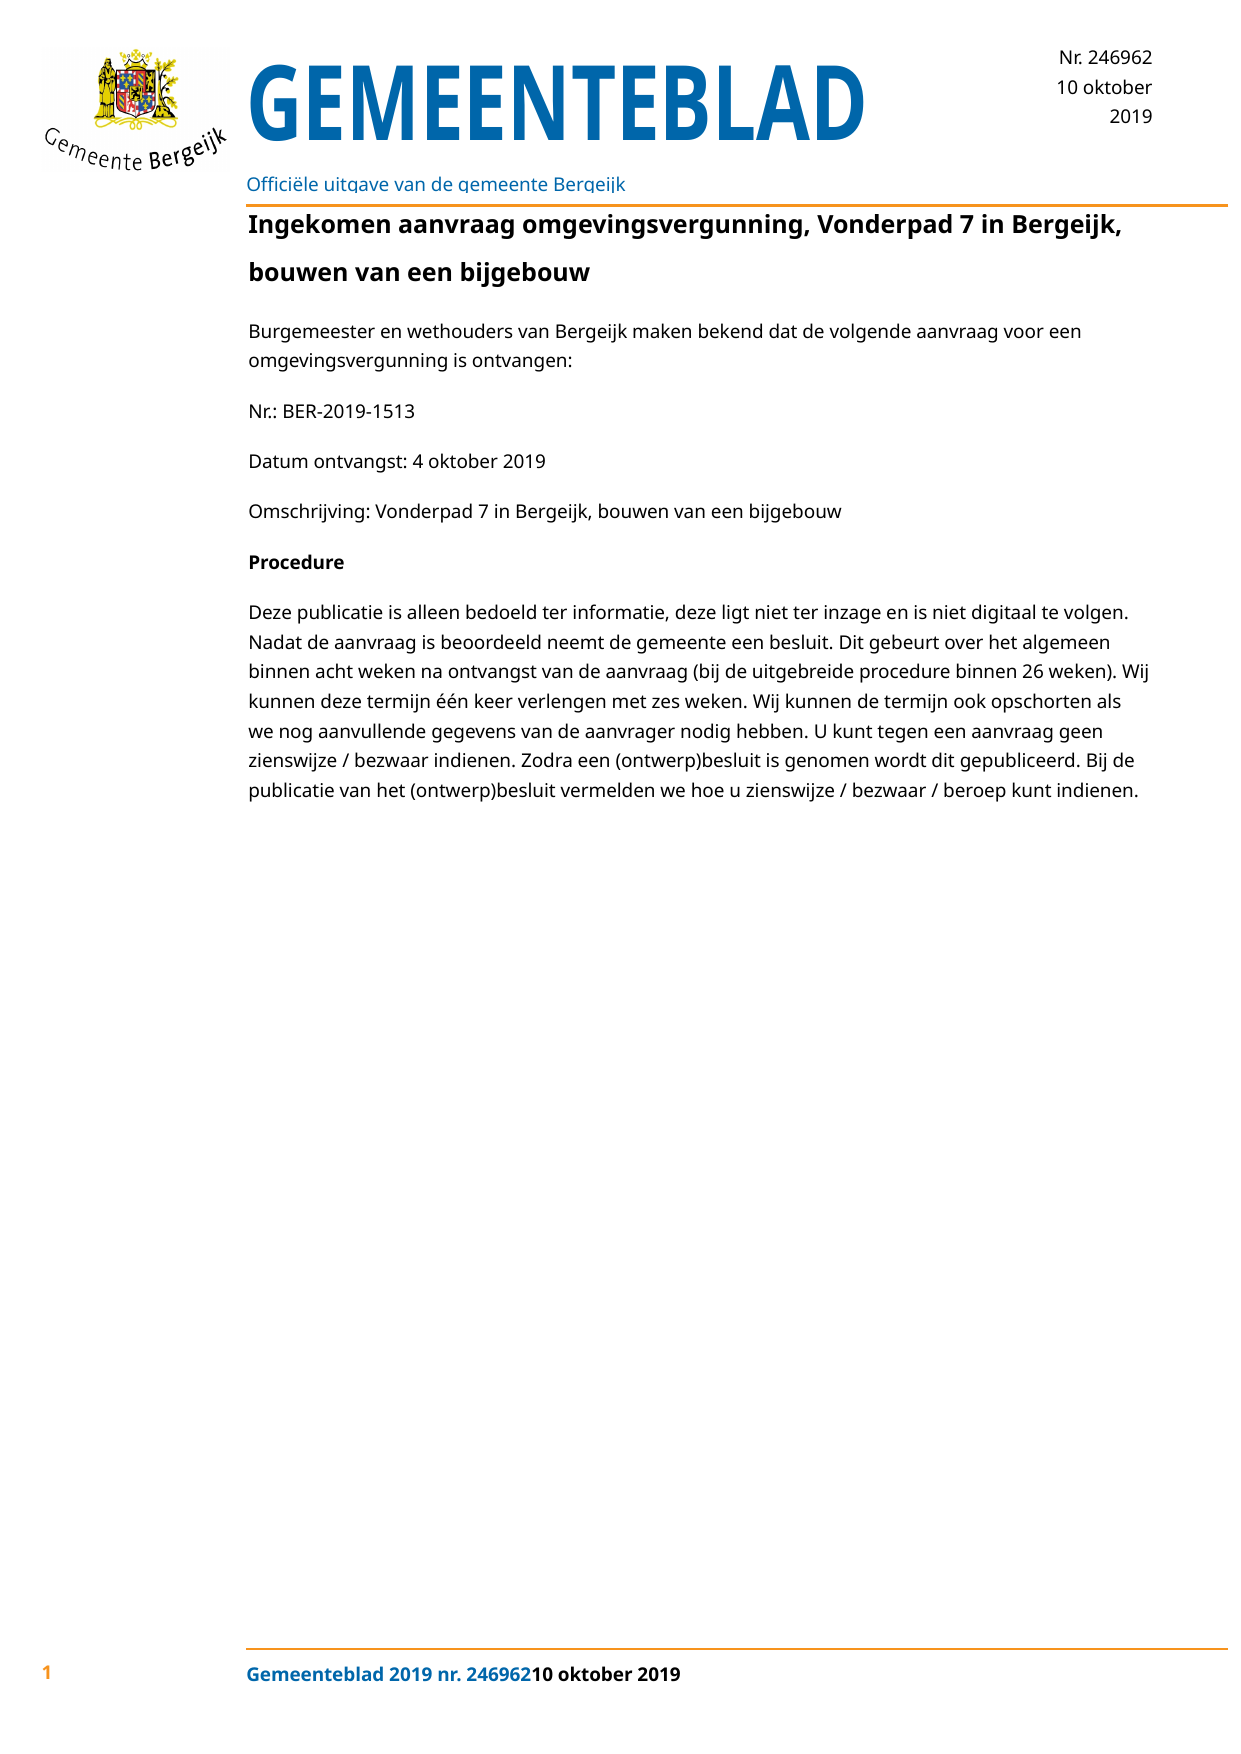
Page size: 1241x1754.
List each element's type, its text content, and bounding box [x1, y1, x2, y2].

text Omschrijving: Vonderpad 7 in Bergeijk, bouwen van een bijgebouw [248, 499, 1152, 524]
text Procedure [248, 549, 1152, 575]
picture [41, 47, 231, 172]
text Deze publicatie is alleen bedoeld ter informatie, deze ligt niet ter inzage en is niet digitaal te volgen. Nadat de aanvraag is beoordeeld neemt de gemeente een besluit. Dit gebeurt over het algemeen binnen acht weken na ontvangst van de aanvraag (bij de uitgebreide procedure binnen 26 weken). Wij kunnen deze termijn één keer verlengen met zes weken. Wij kunnen de termijn ook opschorten als we nog aanvullende gegevens van de aanvrager nodig hebben. U kunt tegen een aanvraag geen zienswijze / bezwaar indienen. Zodra een (ontwerp)besluit is genomen wordt dit gepubliceerd. Bij de publicatie van het (ontwerp)besluit vermelden we hoe u zienswijze / bezwaar / beroep kunt indienen. [248, 599, 1152, 803]
text Nr.: BER-2019-1513 [248, 398, 1152, 424]
text Ingekomen aanvraag omgevingsvergunning, Vonderpad 7 in Bergeijk, bouwen van een bijgebouw [248, 207, 1152, 288]
text Datum ontvangst: 4 oktober 2019 [248, 448, 1152, 474]
text Burgemeester en wethouders van Bergeijk maken bekend dat de volgende aanvraag voor een omgevingsvergunning is ontvangen: [248, 318, 1152, 373]
